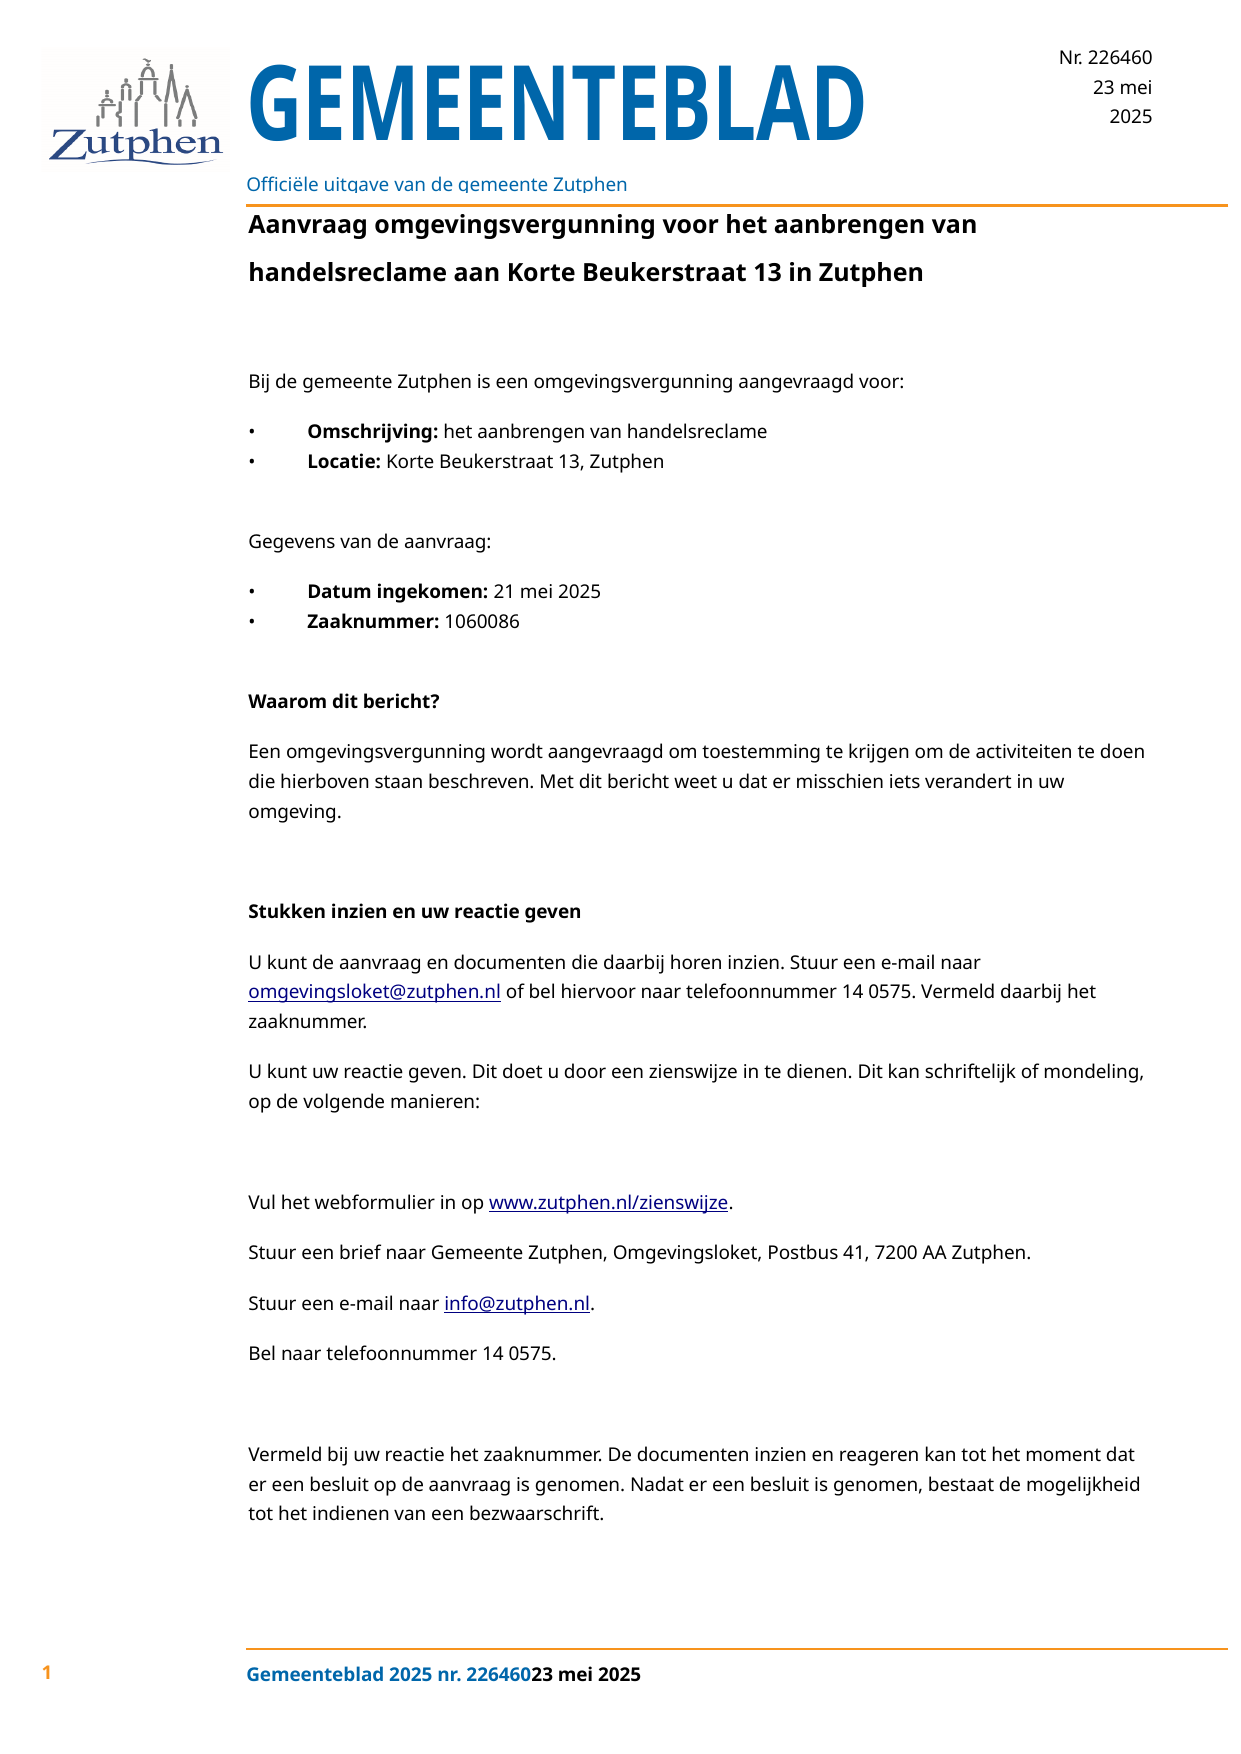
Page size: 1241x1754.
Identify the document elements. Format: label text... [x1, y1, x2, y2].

text Aanvraag omgevingsvergunning voor het aanbrengen van handelsreclame aan Korte Beukerstraat 13 in Zutphen [248, 207, 1152, 288]
text Gegevens van de aanvraag: [248, 528, 1152, 554]
text U kunt uw reactie geven. Dit doet u door een zienswijze in te dienen. Dit kan schriftelijk of mondeling, op de volgende manieren: [248, 1059, 1152, 1114]
list Omschrijving: het aanbrengen van handelsreclame [248, 419, 1152, 444]
list Locatie: Korte Beukerstraat 13, Zutphen [248, 448, 1152, 474]
text Vul het webformulier in op www.zutphen.nl/zienswijze. [248, 1189, 1152, 1215]
text Een omgevingsvergunning wordt aangevraagd om toestemming te krijgen om de activiteiten te doen die hierboven staan beschreven. Met dit bericht weet u dat er misschien iets verandert in uw omgeving. [248, 739, 1152, 824]
text Stuur een e-mail naar info@zutphen.nl. [248, 1290, 1152, 1316]
text Stukken inzien en uw reactie geven [248, 899, 1152, 924]
text Bel naar telefoonnummer 14 0575. [248, 1340, 1152, 1366]
text Bij de gemeente Zutphen is een omgevingsvergunning aangevraagd voor: [248, 368, 1152, 394]
text Waarom dit bericht? [248, 688, 1152, 714]
picture [41, 47, 231, 172]
list Datum ingekomen: 21 mei 2025 [248, 579, 1152, 604]
text U kunt de aanvraag en documenten die daarbij horen inzien. Stuur een e-mail naar omgevingsloket@zutphen.nl of bel hiervoor naar telefoonnummer 14 0575. Vermeld daarbij het zaaknummer. [248, 949, 1152, 1034]
text Stuur een brief naar Gemeente Zutphen, Omgevingsloket, Postbus 41, 7200 AA Zutphen. [248, 1239, 1152, 1265]
list Zaaknummer: 1060086 [248, 608, 1152, 634]
text Vermeld bij uw reactie het zaaknummer. De documenten inzien en reageren kan tot het moment dat er een besluit op de aanvraag is genomen. Nadat er een besluit is genomen, bestaat de mogelijkheid tot het indienen van een bezwaarschrift. [248, 1441, 1152, 1526]
